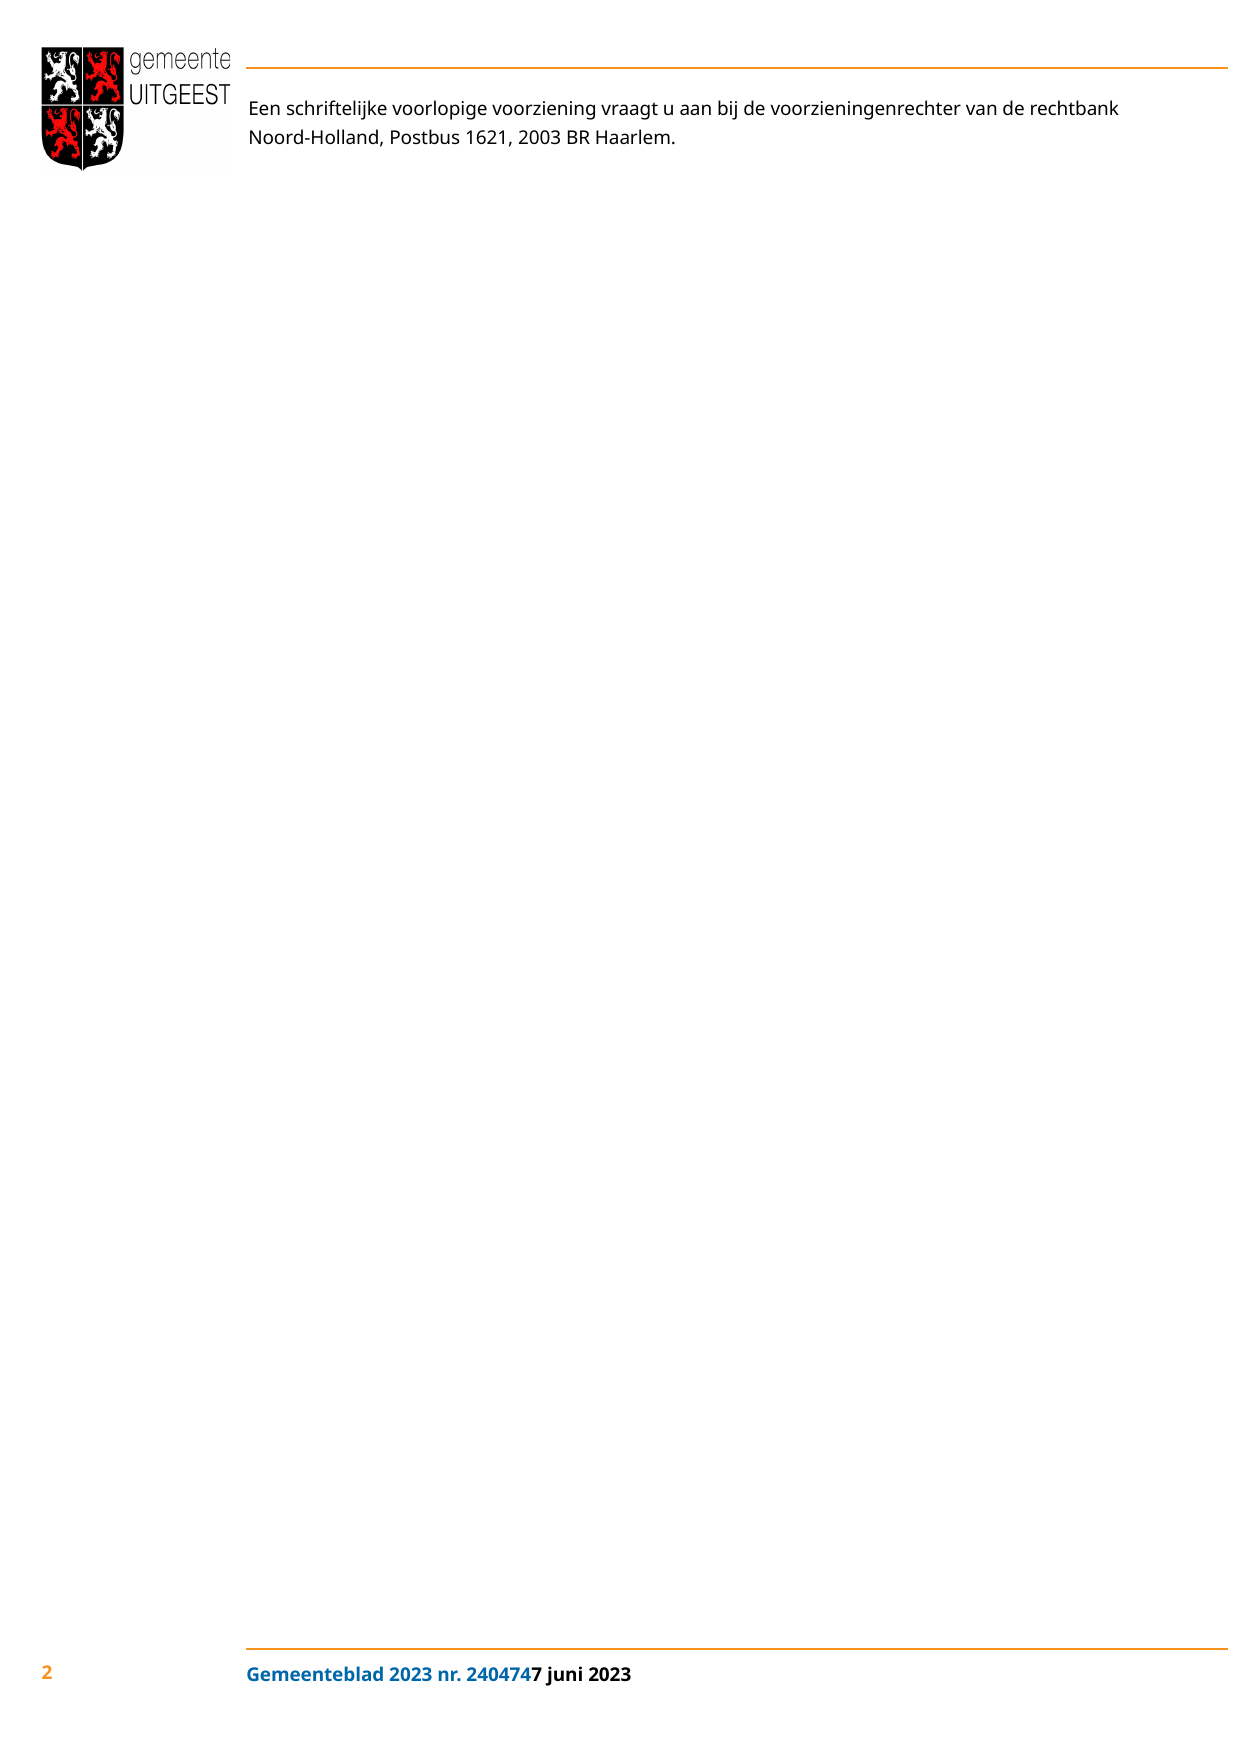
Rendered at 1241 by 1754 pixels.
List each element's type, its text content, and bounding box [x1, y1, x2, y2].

picture [41, 47, 231, 172]
text Een schriftelijke voorlopige voorziening vraagt u aan bij de voorzieningenrechter van de rechtbank Noord-Holland, Postbus 1621, 2003 BR Haarlem. [248, 95, 1152, 150]
